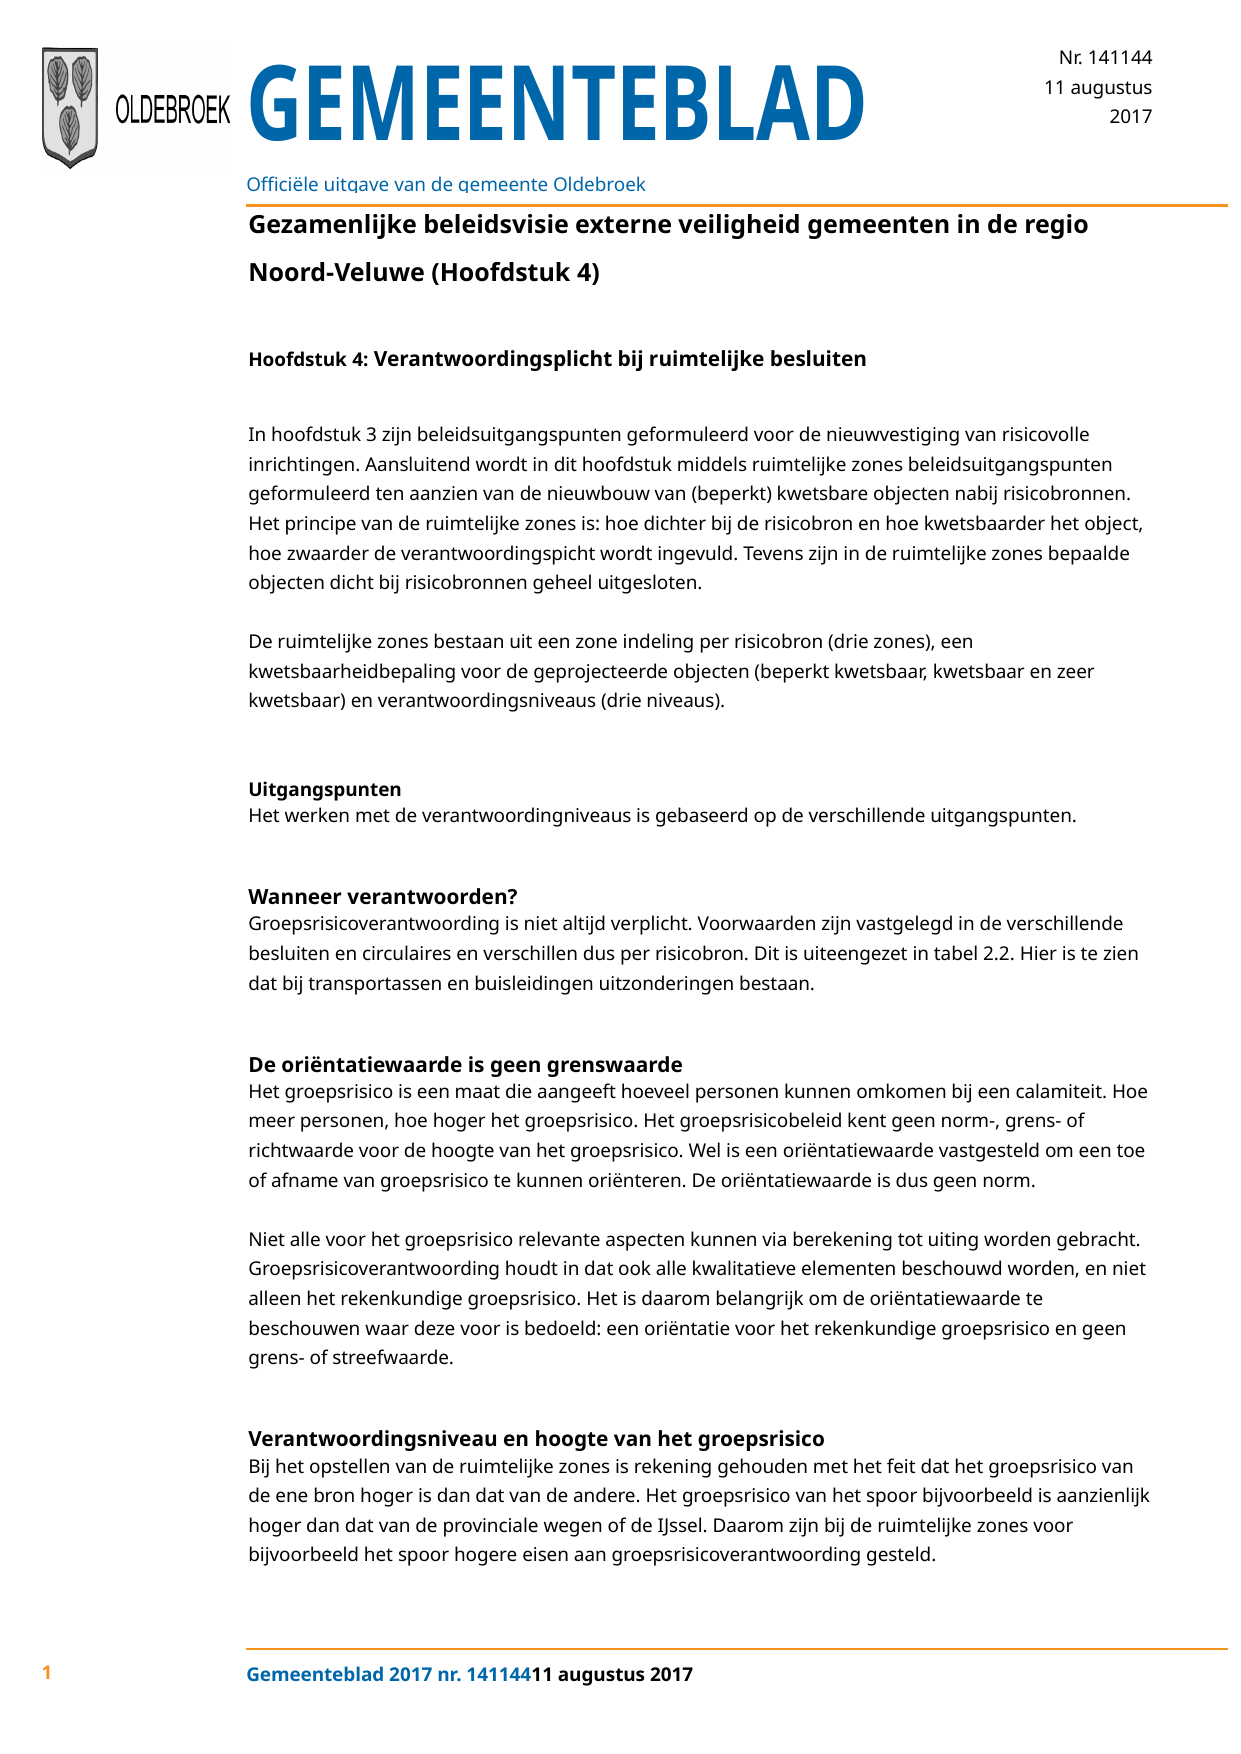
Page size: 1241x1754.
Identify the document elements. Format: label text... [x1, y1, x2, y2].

text De ruimtelijke zones bestaan uit een zone indeling per risicobron (drie zones), een kwetsbaarheidbepaling voor de geprojecteerde objecten (beperkt kwetsbaar, kwetsbaar en zeer kwetsbaar) en verantwoordingsniveaus (drie niveaus). [248, 628, 1152, 713]
text Groepsrisicoverantwoording is niet altijd verplicht. Voorwaarden zijn vastgelegd in de verschillende besluiten en circulaires en verschillen dus per risicobron. Dit is uiteengezet in tabel 2.2. Hier is te zien dat bij transportassen en buisleidingen uitzonderingen bestaan. [248, 911, 1152, 995]
text Hoofdstuk 4: Verantwoordingsplicht bij ruimtelijke besluiten [248, 344, 1152, 372]
picture [41, 47, 231, 172]
text Bij het opstellen van de ruimtelijke zones is rekening gehouden met het feit dat het groepsrisico van de ene bron hoger is dan dat van de andere. Het groepsrisico van het spoor bijvoorbeeld is aanzienlijk hoger dan dat van de provinciale wegen of de IJssel. Daarom zijn bij de ruimtelijke zones voor bijvoorbeeld het spoor hogere eisen aan groepsrisicoverantwoording gesteld. [248, 1453, 1152, 1567]
text Gezamenlijke beleidsvisie externe veiligheid gemeenten in de regio Noord-Veluwe (Hoofdstuk 4) [248, 207, 1152, 288]
text Niet alle voor het groepsrisico relevante aspecten kunnen via berekening tot uiting worden gebracht. Groepsrisicoverantwoording houdt in dat ook alle kwalitatieve elementen beschouwd worden, en niet alleen het rekenkundige groepsrisico. Het is daarom belangrijk om de oriëntatiewaarde te beschouwen waar deze voor is bedoeld: een oriëntatie voor het rekenkundige groepsrisico en geen grens- of streefwaarde. [248, 1226, 1152, 1370]
text In hoofdstuk 3 zijn beleidsuitgangspunten geformuleerd voor de nieuwvestiging van risicovolle inrichtingen. Aansluitend wordt in dit hoofdstuk middels ruimtelijke zones beleidsuitgangspunten geformuleerd ten aanzien van de nieuwbouw van (beperkt) kwetsbare objecten nabij risicobronnen. Het principe van de ruimtelijke zones is: hoe dichter bij de risicobron en hoe kwetsbaarder het object, hoe zwaarder de verantwoordingspicht wordt ingevuld. Tevens zijn in de ruimtelijke zones bepaalde objecten dicht bij risicobronnen geheel uitgesloten. [248, 421, 1152, 595]
text Wanneer verantwoorden? [248, 882, 1152, 911]
text De oriëntatiewaarde is geen grenswaarde [248, 1050, 1152, 1078]
text Het werken met de verantwoordingniveaus is gebaseerd op de verschillende uitgangspunten. [248, 802, 1152, 828]
text Verantwoordingsniveau en hoogte van het groepsrisico [248, 1424, 1152, 1453]
text Uitgangspunten [248, 776, 1152, 802]
text Het groepsrisico is een maat die aangeeft hoeveel personen kunnen omkomen bij een calamiteit. Hoe meer personen, hoe hoger het groepsrisico. Het groepsrisicobeleid kent geen norm-, grens- of richtwaarde voor de hoogte van het groepsrisico. Wel is een oriëntatiewaarde vastgesteld om een toe of afname van groepsrisico te kunnen oriënteren. De oriëntatiewaarde is dus geen norm. [248, 1078, 1152, 1193]
